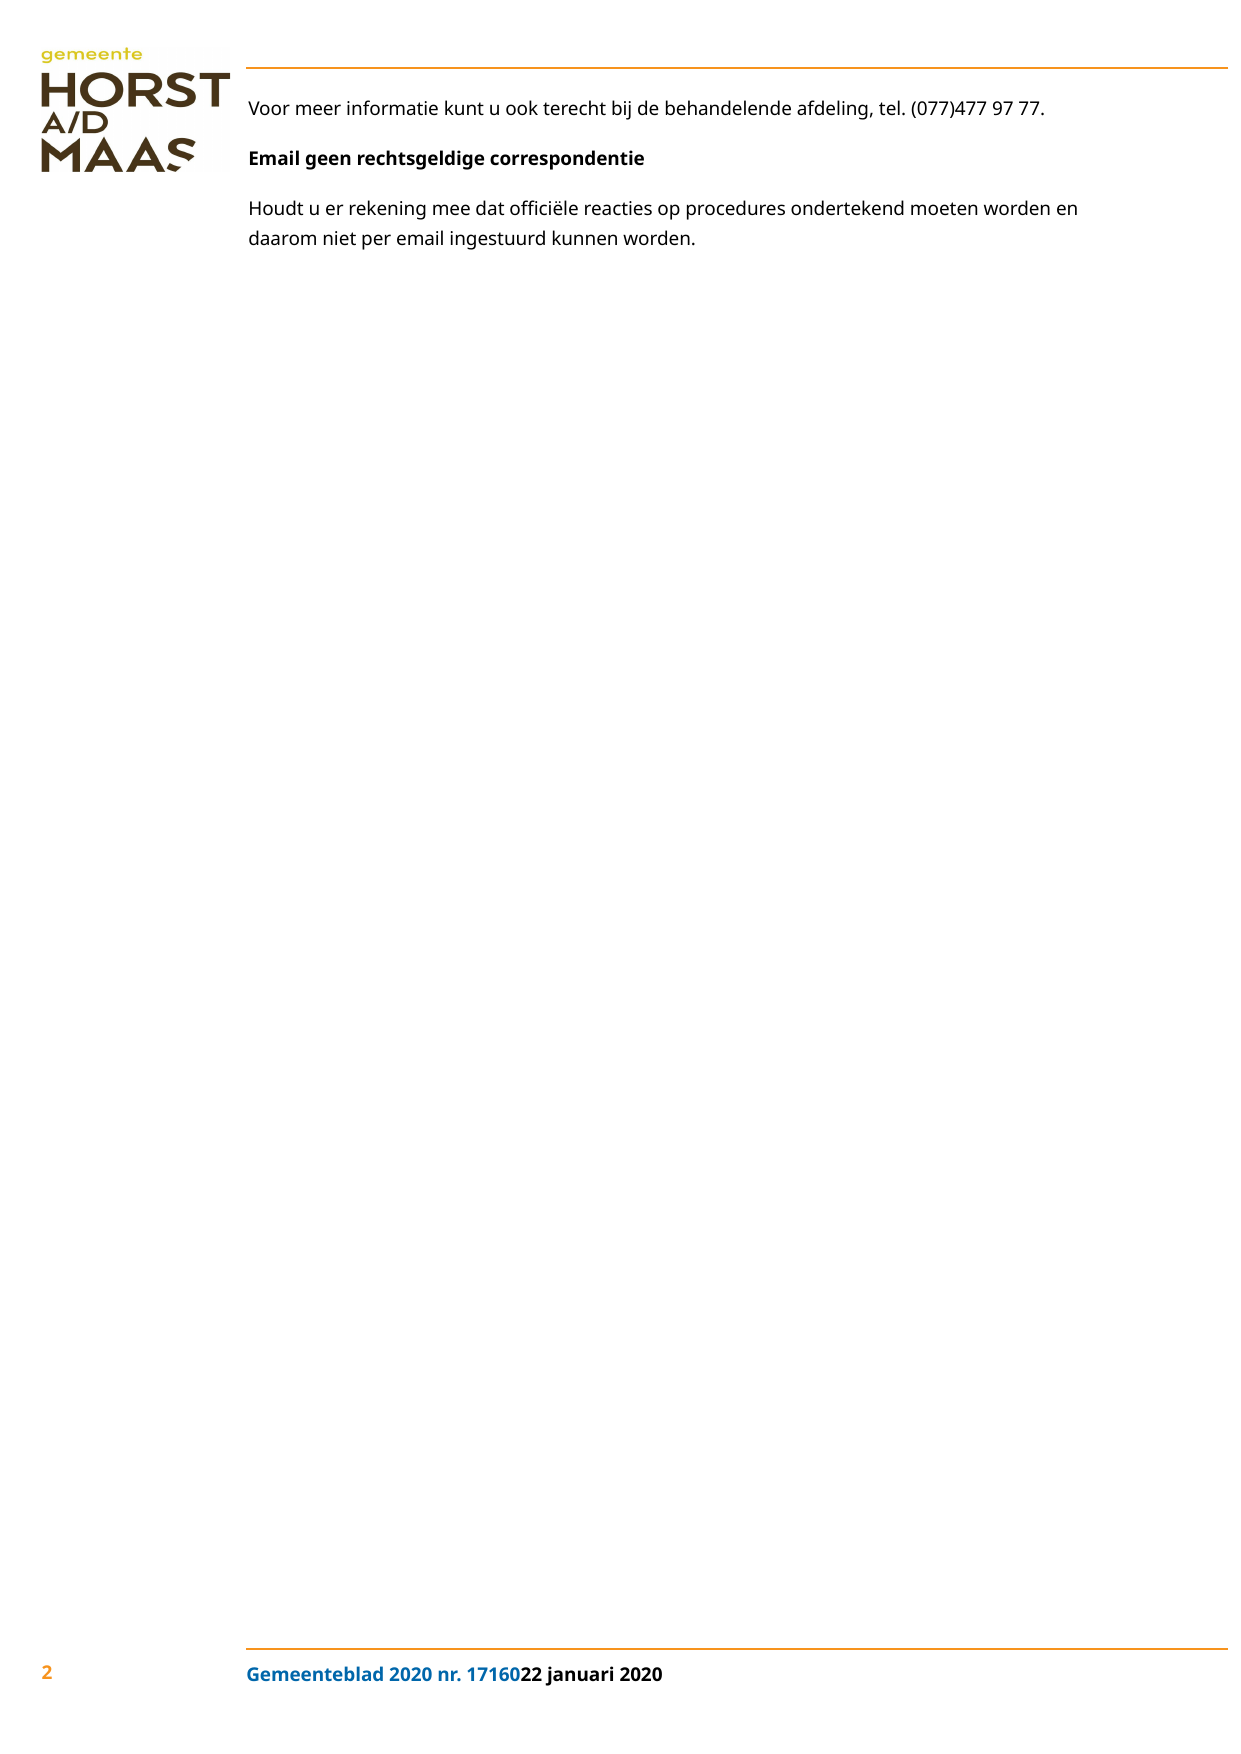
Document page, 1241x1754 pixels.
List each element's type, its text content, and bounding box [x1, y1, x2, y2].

text Voor meer informatie kunt u ook terecht bij de behandelende afdeling, tel. (077)477 97 77. [248, 95, 1152, 121]
picture [41, 47, 231, 172]
text Email geen rechtsgeldige correspondentie [248, 145, 1152, 171]
text Houdt u er rekening mee dat officiële reacties op procedures ondertekend moeten worden en daarom niet per email ingestuurd kunnen worden. [248, 196, 1152, 251]
